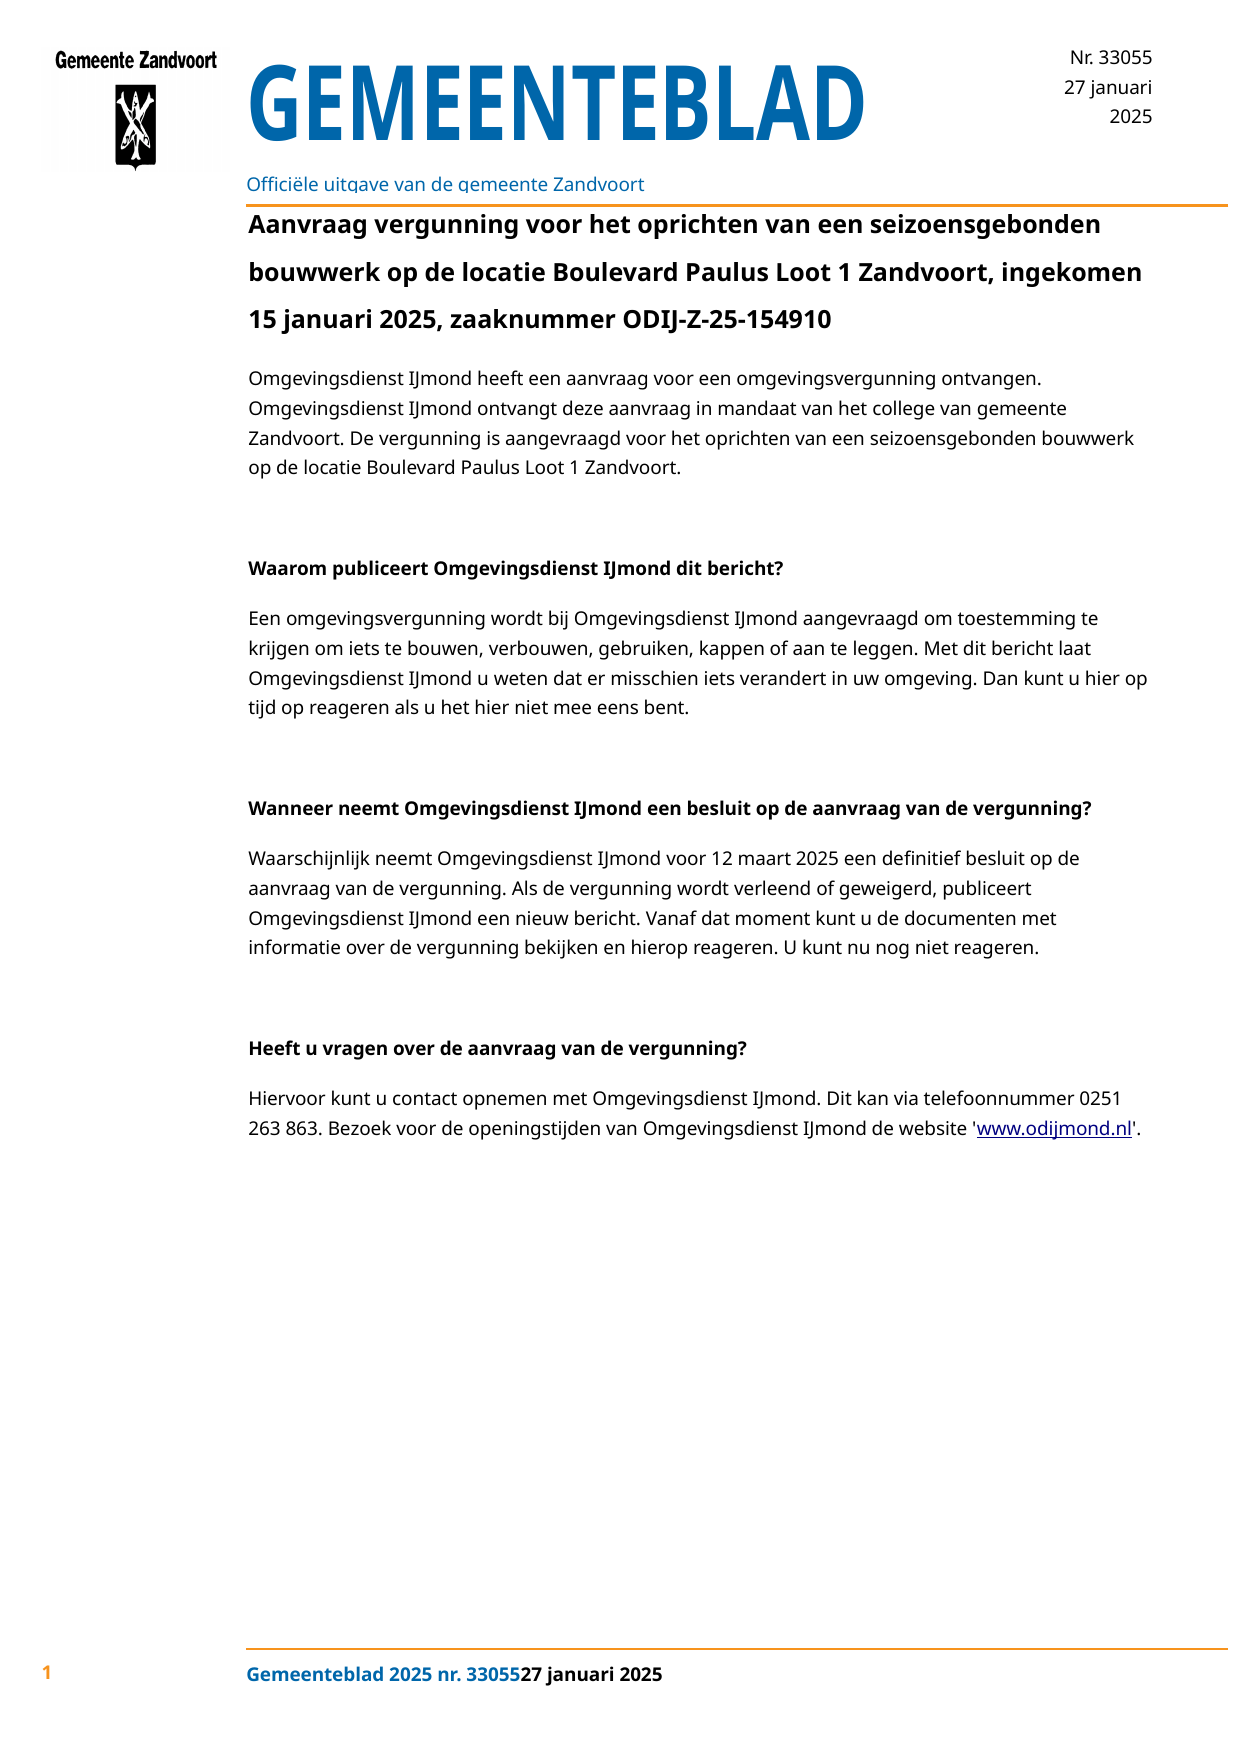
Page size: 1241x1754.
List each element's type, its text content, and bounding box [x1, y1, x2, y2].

text Waarom publiceert Omgevingsdienst IJmond dit bericht? [248, 555, 1152, 581]
text Waarschijnlijk neemt Omgevingsdienst IJmond voor 12 maart 2025 een definitief besluit op de aanvraag van de vergunning. Als de vergunning wordt verleend of geweigerd, publiceert Omgevingsdienst IJmond een nieuw bericht. Vanaf dat moment kunt u de documenten met informatie over de vergunning bekijken en hierop reageren. U kunt nu nog niet reageren. [248, 846, 1152, 960]
text Wanneer neemt Omgevingsdienst IJmond een besluit op de aanvraag van de vergunning? [248, 795, 1152, 821]
text Een omgevingsvergunning wordt bij Omgevingsdienst IJmond aangevraagd om toestemming te krijgen om iets te bouwen, verbouwen, gebruiken, kappen of aan te leggen. Met dit bericht laat Omgevingsdienst IJmond u weten dat er misschien iets verandert in uw omgeving. Dan kunt u hier op tijd op reageren als u het hier niet mee eens bent. [248, 606, 1152, 720]
text Omgevingsdienst IJmond heeft een aanvraag voor een omgevingsvergunning ontvangen. Omgevingsdienst IJmond ontvangt deze aanvraag in mandaat van het college van gemeente Zandvoort. De vergunning is aangevraagd voor het oprichten van een seizoensgebonden bouwwerk op de locatie Boulevard Paulus Loot 1 Zandvoort. [248, 366, 1152, 480]
picture [41, 47, 231, 172]
text Heeft u vragen over de aanvraag van de vergunning? [248, 1035, 1152, 1061]
text Hiervoor kunt u contact opnemen met Omgevingsdienst IJmond. Dit kan via telefoonnummer 0251 263 863. Bezoek voor de openingstijden van Omgevingsdienst IJmond de website 'www.odijmond.nl'. [248, 1086, 1152, 1141]
text Aanvraag vergunning voor het oprichten van een seizoensgebonden bouwwerk op de locatie Boulevard Paulus Loot 1 Zandvoort, ingekomen 15 januari 2025, zaaknummer ODIJ-Z-25-154910 [248, 207, 1152, 336]
